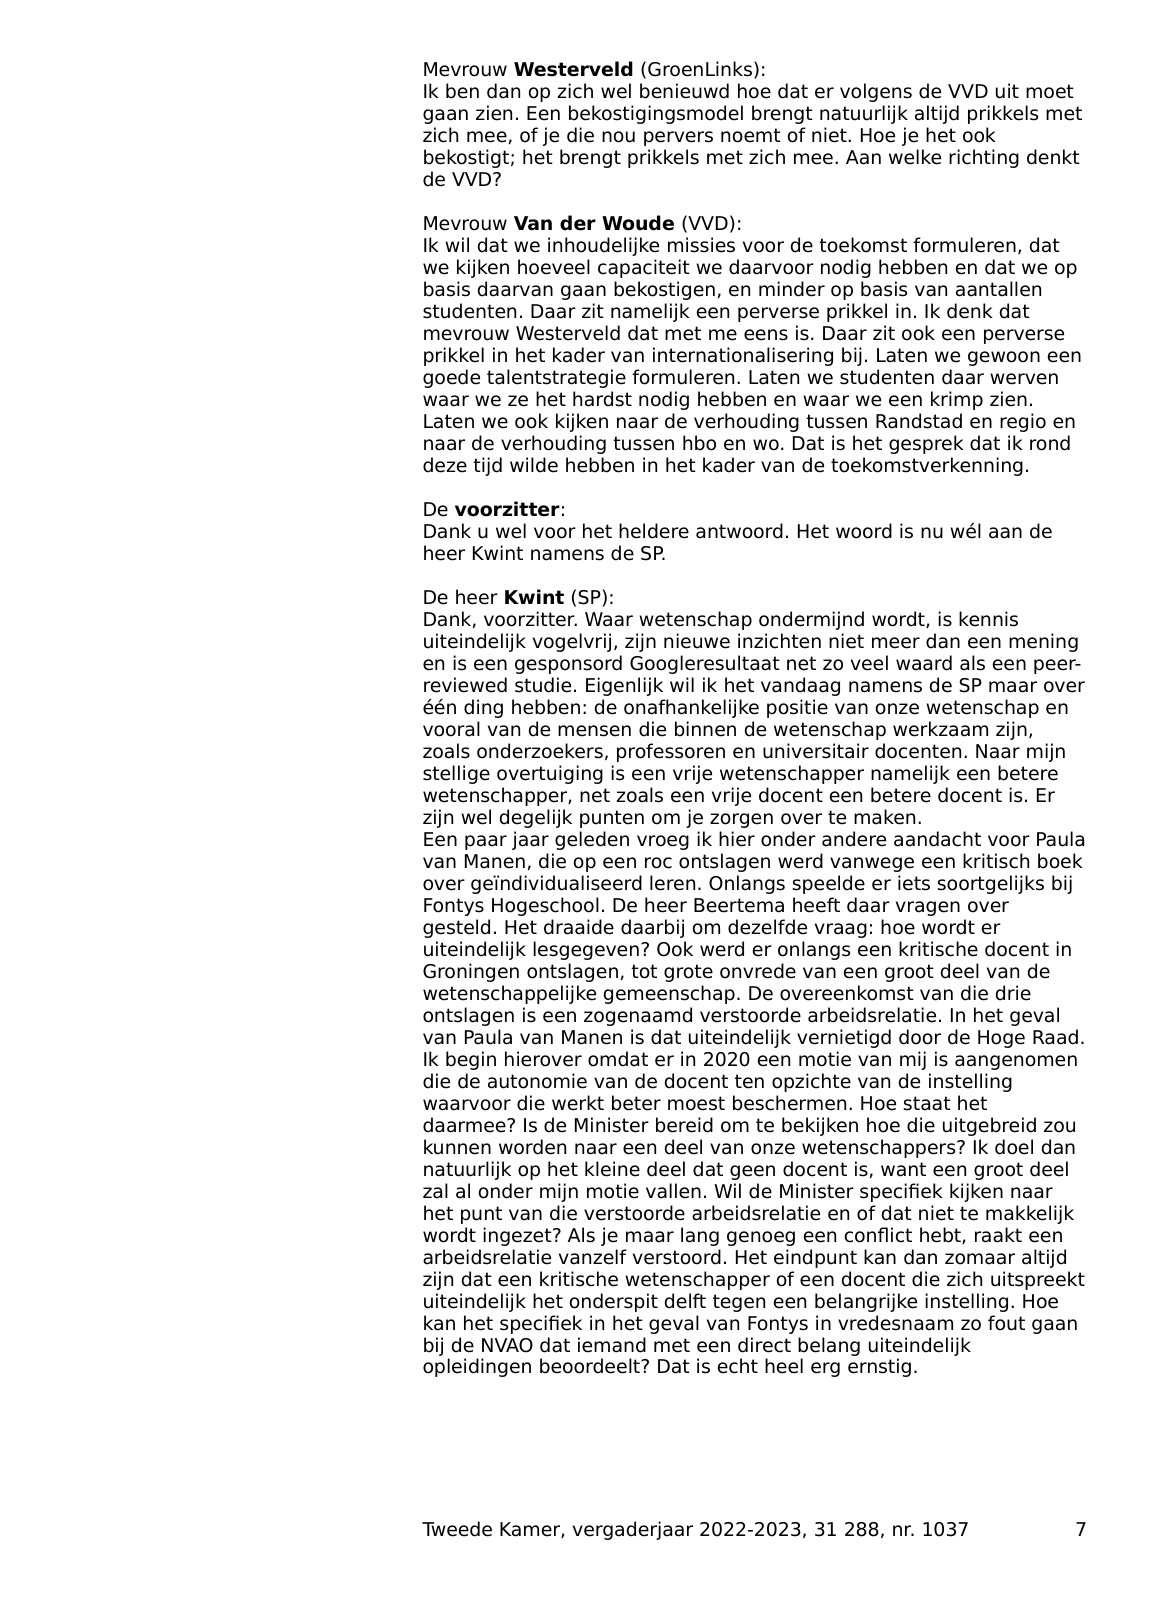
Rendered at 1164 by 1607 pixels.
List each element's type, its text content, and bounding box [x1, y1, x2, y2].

text De voorzitter: [422, 499, 1087, 521]
text Ik begin hierover omdat er in 2020 een motie van mij is aangenomen die de autonomie van de docent ten opzichte van de instelling waarvoor die werkt beter moest beschermen. Hoe staat het daarmee? Is de Minister bereid om te bekijken hoe die uitgebreid zou kunnen worden naar een deel van onze wetenschappers? Ik doel dan natuurlijk op het kleine deel dat geen docent is, want een groot deel zal al onder mijn motie vallen. Wil de Minister specifiek kijken naar het punt van die verstoorde arbeidsrelatie en of dat niet te makkelijk wordt ingezet? Als je maar lang genoeg een conflict hebt, raakt een arbeidsrelatie vanzelf verstoord. Het eindpunt kan dan zomaar altijd zijn dat een kritische wetenschapper of een docent die zich uitspreekt uiteindelijk het onderspit delft tegen een belangrijke instelling. Hoe kan het specifiek in het geval van Fontys in vredesnaam zo fout gaan bij de NVAO dat iemand met een direct belang uiteindelijk opleidingen beoordeelt? Dat is echt heel erg ernstig. [422, 1049, 1087, 1378]
text De heer Kwint (SP): [422, 587, 1087, 609]
text Ik wil dat we inhoudelijke missies voor de toekomst formuleren, dat we kijken hoeveel capaciteit we daarvoor nodig hebben en dat we op basis daarvan gaan bekostigen, en minder op basis van aantallen studenten. Daar zit namelijk een perverse prikkel in. Ik denk dat mevrouw Westerveld dat met me eens is. Daar zit ook een perverse prikkel in het kader van internationalisering bij. Laten we gewoon een goede talentstrategie formuleren. Laten we studenten daar werven waar we ze het hardst nodig hebben en waar we een krimp zien. Laten we ook kijken naar de verhouding tussen Randstad en regio en naar de verhouding tussen hbo en wo. Dat is het gesprek dat ik rond deze tijd wilde hebben in het kader van de toekomstverkenning. [422, 235, 1087, 477]
text Mevrouw Van der Woude (VVD): [422, 213, 1087, 235]
text Mevrouw Westerveld (GroenLinks): [422, 59, 1087, 81]
text Dank u wel voor het heldere antwoord. Het woord is nu wél aan de heer Kwint namens de SP. [422, 521, 1087, 565]
text Ik ben dan op zich wel benieuwd hoe dat er volgens de VVD uit moet gaan zien. Een bekostigingsmodel brengt natuurlijk altijd prikkels met zich mee, of je die nou pervers noemt of niet. Hoe je het ook bekostigt; het brengt prikkels met zich mee. Aan welke richting denkt de VVD? [422, 81, 1087, 191]
text Dank, voorzitter. Waar wetenschap ondermijnd wordt, is kennis uiteindelijk vogelvrij, zijn nieuwe inzichten niet meer dan een mening en is een gesponsord Googleresultaat net zo veel waard als een peer-reviewed studie. Eigenlijk wil ik het vandaag namens de SP maar over één ding hebben: de onafhankelijke positie van onze wetenschap en vooral van de mensen die binnen de wetenschap werkzaam zijn, zoals onderzoekers, professoren en universitair docenten. Naar mijn stellige overtuiging is een vrije wetenschapper namelijk een betere wetenschapper, net zoals een vrije docent een betere docent is. Er zijn wel degelijk punten om je zorgen over te maken. [422, 609, 1087, 829]
text Een paar jaar geleden vroeg ik hier onder andere aandacht voor Paula van Manen, die op een roc ontslagen werd vanwege een kritisch boek over geïndividualiseerd leren. Onlangs speelde er iets soortgelijks bij Fontys Hogeschool. De heer Beertema heeft daar vragen over gesteld. Het draaide daarbij om dezelfde vraag: hoe wordt er uiteindelijk lesgegeven? Ook werd er onlangs een kritische docent in Groningen ontslagen, tot grote onvrede van een groot deel van de wetenschappelijke gemeenschap. De overeenkomst van die drie ontslagen is een zogenaamd verstoorde arbeidsrelatie. In het geval van Paula van Manen is dat uiteindelijk vernietigd door de Hoge Raad. [422, 829, 1087, 1049]
